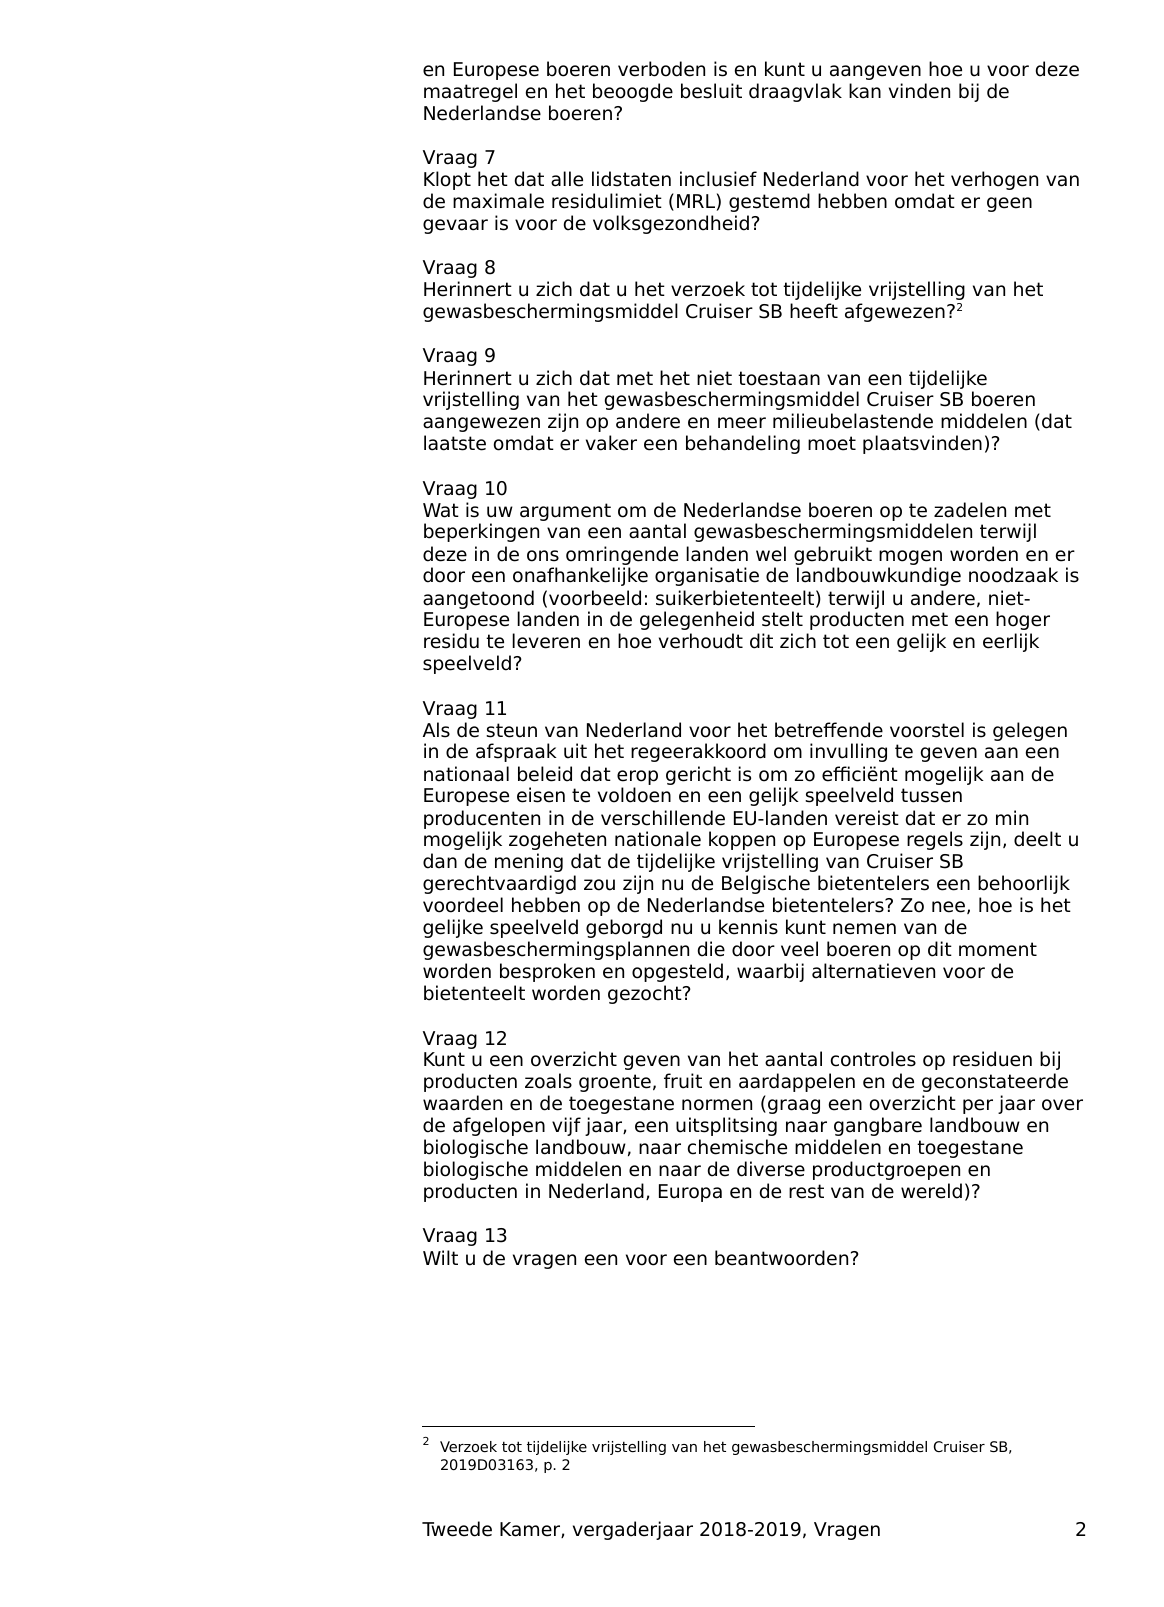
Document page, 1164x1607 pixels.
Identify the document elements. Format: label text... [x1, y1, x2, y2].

text Klopt het dat alle lidstaten inclusief Nederland voor het verhogen van de maximale residulimiet (MRL) gestemd hebben omdat er geen gevaar is voor de volksgezondheid? [422, 169, 1087, 235]
text Wilt u de vragen een voor een beantwoorden? [422, 1247, 1087, 1269]
text Kunt u een overzicht geven van het aantal controles op residuen bij producten zoals groente, fruit en aardappelen en de geconstateerde waarden en de toegestane normen (graag een overzicht per jaar over de afgelopen vijf jaar, een uitsplitsing naar gangbare landbouw en biologische landbouw, naar chemische middelen en toegestane biologische middelen en naar de diverse productgroepen en producten in Nederland, Europa en de rest van de wereld)? [422, 1049, 1087, 1203]
text Vraag 7 [422, 147, 1087, 169]
text Vraag 11 [422, 697, 1087, 719]
text Vraag 10 [422, 477, 1087, 499]
text Vraag 8 [422, 257, 1087, 279]
text Herinnert u zich dat met het niet toestaan van een tijdelijke vrijstelling van het gewasbeschermingsmiddel Cruiser SB boeren aangewezen zijn op andere en meer milieubelastende middelen (dat laatste omdat er vaker een behandeling moet plaatsvinden)? [422, 367, 1087, 455]
text Herinnert u zich dat u het verzoek tot tijdelijke vrijstelling van het gewasbeschermingsmiddel Cruiser SB heeft afgewezen? [422, 279, 1087, 323]
text Wat is uw argument om de Nederlandse boeren op te zadelen met beperkingen van een aantal gewasbeschermingsmiddelen terwijl deze in de ons omringende landen wel gebruikt mogen worden en er door een onafhankelijke organisatie de landbouwkundige noodzaak is aangetoond (voorbeeld: suikerbietenteelt) terwijl u andere, niet-Europese landen in de gelegenheid stelt producten met een hoger residu te leveren en hoe verhoudt dit zich tot een gelijk en eerlijk speelveld? [422, 499, 1087, 675]
text Als de steun van Nederland voor het betreffende voorstel is gelegen in de afspraak uit het regeerakkoord om invulling te geven aan een nationaal beleid dat erop gericht is om zo efficiënt mogelijk aan de Europese eisen te voldoen en een gelijk speelveld tussen producenten in de verschillende EU-landen vereist dat er zo min mogelijk zogeheten nationale koppen op Europese regels zijn, deelt u dan de mening dat de tijdelijke vrijstelling van Cruiser SB gerechtvaardigd zou zijn nu de Belgische bietentelers een behoorlijk voordeel hebben op de Nederlandse bietentelers? Zo nee, hoe is het gelijke speelveld geborgd nu u kennis kunt nemen van de gewasbeschermingsplannen die door veel boeren op dit moment worden besproken en opgesteld, waarbij alternatieven voor de bietenteelt worden gezocht? [422, 719, 1087, 1005]
text Vraag 13 [422, 1225, 1087, 1247]
text Verzoek tot tijdelijke vrijstelling van het gewasbeschermingsmiddel Cruiser SB, 2019D03163, p. 2 [422, 1435, 1087, 1474]
text Vraag 12 [422, 1027, 1087, 1049]
text Vraag 9 [422, 345, 1087, 367]
text en Europese boeren verboden is en kunt u aangeven hoe u voor deze maatregel en het beoogde besluit draagvlak kan vinden bij de Nederlandse boeren? [422, 59, 1087, 125]
